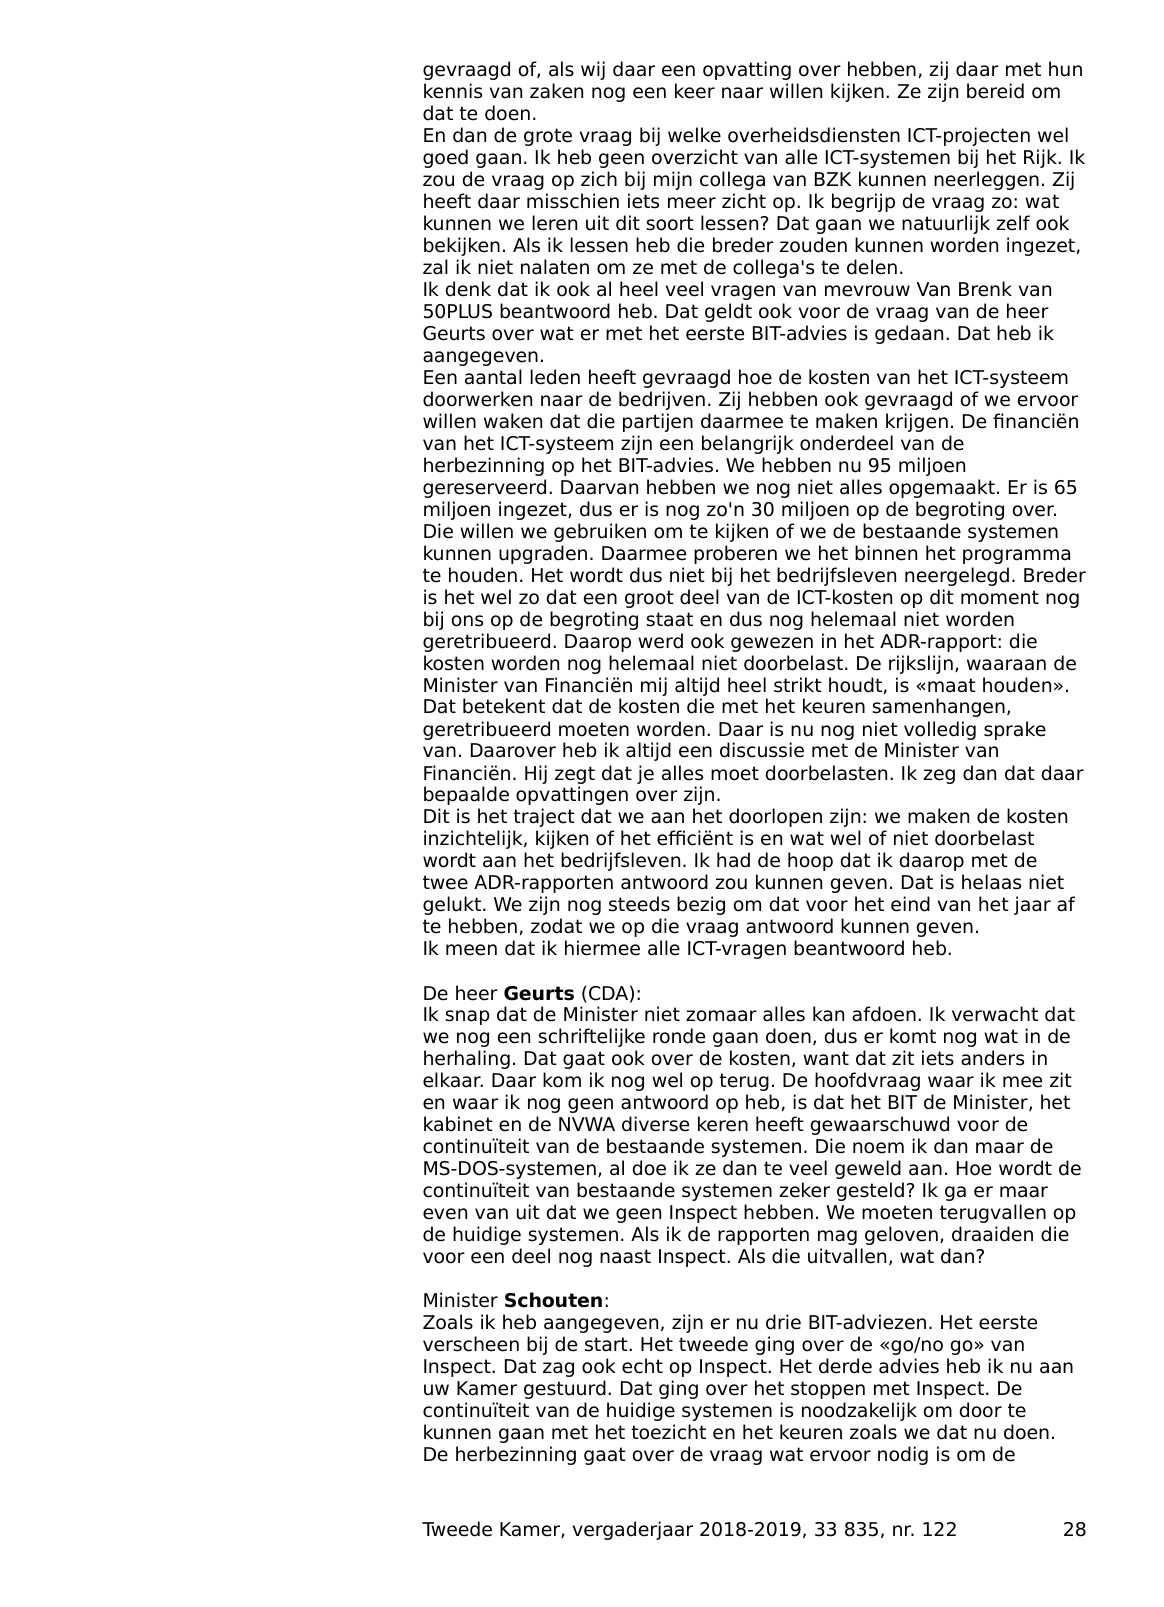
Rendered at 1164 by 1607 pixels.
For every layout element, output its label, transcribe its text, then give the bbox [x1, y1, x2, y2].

text Ik denk dat ik ook al heel veel vragen van mevrouw Van Brenk van 50PLUS beantwoord heb. Dat geldt ook voor de vraag van de heer Geurts over wat er met het eerste BIT-advies is gedaan. Dat heb ik aangegeven. [422, 279, 1087, 367]
text Ik snap dat de Minister niet zomaar alles kan afdoen. Ik verwacht dat we nog een schriftelijke ronde gaan doen, dus er komt nog wat in de herhaling. Dat gaat ook over de kosten, want dat zit iets anders in elkaar. Daar kom ik nog wel op terug. De hoofdvraag waar ik mee zit en waar ik nog geen antwoord op heb, is dat het BIT de Minister, het kabinet en de NVWA diverse keren heeft gewaarschuwd voor de continuïteit van de bestaande systemen. Die noem ik dan maar de MS-DOS-systemen, al doe ik ze dan te veel geweld aan. Hoe wordt de continuïteit van bestaande systemen zeker gesteld? Ik ga er maar even van uit dat we geen Inspect hebben. We moeten terugvallen op de huidige systemen. Als ik de rapporten mag geloven, draaiden die voor een deel nog naast Inspect. Als die uitvallen, wat dan? [422, 1004, 1087, 1268]
text De heer Geurts (CDA): [422, 982, 1087, 1004]
text Zoals ik heb aangegeven, zijn er nu drie BIT-adviezen. Het eerste verscheen bij de start. Het tweede ging over de «go/no go» van Inspect. Dat zag ook echt op Inspect. Het derde advies heb ik nu aan uw Kamer gestuurd. Dat ging over het stoppen met Inspect. De continuïteit van de huidige systemen is noodzakelijk om door te kunnen gaan met het toezicht en het keuren zoals we dat nu doen. De herbezinning gaat over de vraag wat ervoor nodig is om de [422, 1312, 1087, 1466]
text Dit is het traject dat we aan het doorlopen zijn: we maken de kosten inzichtelijk, kijken of het efficiënt is en wat wel of niet doorbelast wordt aan het bedrijfsleven. Ik had de hoop dat ik daarop met de twee ADR-rapporten antwoord zou kunnen geven. Dat is helaas niet gelukt. We zijn nog steeds bezig om dat voor het eind van het jaar af te hebben, zodat we op die vraag antwoord kunnen geven. [422, 806, 1087, 938]
text En dan de grote vraag bij welke overheidsdiensten ICT-projecten wel goed gaan. Ik heb geen overzicht van alle ICT-systemen bij het Rijk. Ik zou de vraag op zich bij mijn collega van BZK kunnen neerleggen. Zij heeft daar misschien iets meer zicht op. Ik begrijp de vraag zo: wat kunnen we leren uit dit soort lessen? Dat gaan we natuurlijk zelf ook bekijken. Als ik lessen heb die breder zouden kunnen worden ingezet, zal ik niet nalaten om ze met de collega's te delen. [422, 125, 1087, 279]
text gevraagd of, als wij daar een opvatting over hebben, zij daar met hun kennis van zaken nog een keer naar willen kijken. Ze zijn bereid om dat te doen. [422, 59, 1087, 125]
text Ik meen dat ik hiermee alle ICT-vragen beantwoord heb. [422, 938, 1087, 960]
text Minister Schouten: [422, 1290, 1087, 1312]
text Een aantal leden heeft gevraagd hoe de kosten van het ICT-systeem doorwerken naar de bedrijven. Zij hebben ook gevraagd of we ervoor willen waken dat die partijen daarmee te maken krijgen. De financiën van het ICT-systeem zijn een belangrijk onderdeel van de herbezinning op het BIT-advies. We hebben nu 95 miljoen gereserveerd. Daarvan hebben we nog niet alles opgemaakt. Er is 65 miljoen ingezet, dus er is nog zo'n 30 miljoen op de begroting over. Die willen we gebruiken om te kijken of we de bestaande systemen kunnen upgraden. Daarmee proberen we het binnen het programma te houden. Het wordt dus niet bij het bedrijfsleven neergelegd. Breder is het wel zo dat een groot deel van de ICT-kosten op dit moment nog bij ons op de begroting staat en dus nog helemaal niet worden geretribueerd. Daarop werd ook gewezen in het ADR-rapport: die kosten worden nog helemaal niet doorbelast. De rijkslijn, waaraan de Minister van Financiën mij altijd heel strikt houdt, is «maat houden». Dat betekent dat de kosten die met het keuren samenhangen, geretribueerd moeten worden. Daar is nu nog niet volledig sprake van. Daarover heb ik altijd een discussie met de Minister van Financiën. Hij zegt dat je alles moet doorbelasten. Ik zeg dan dat daar bepaalde opvattingen over zijn. [422, 367, 1087, 806]
